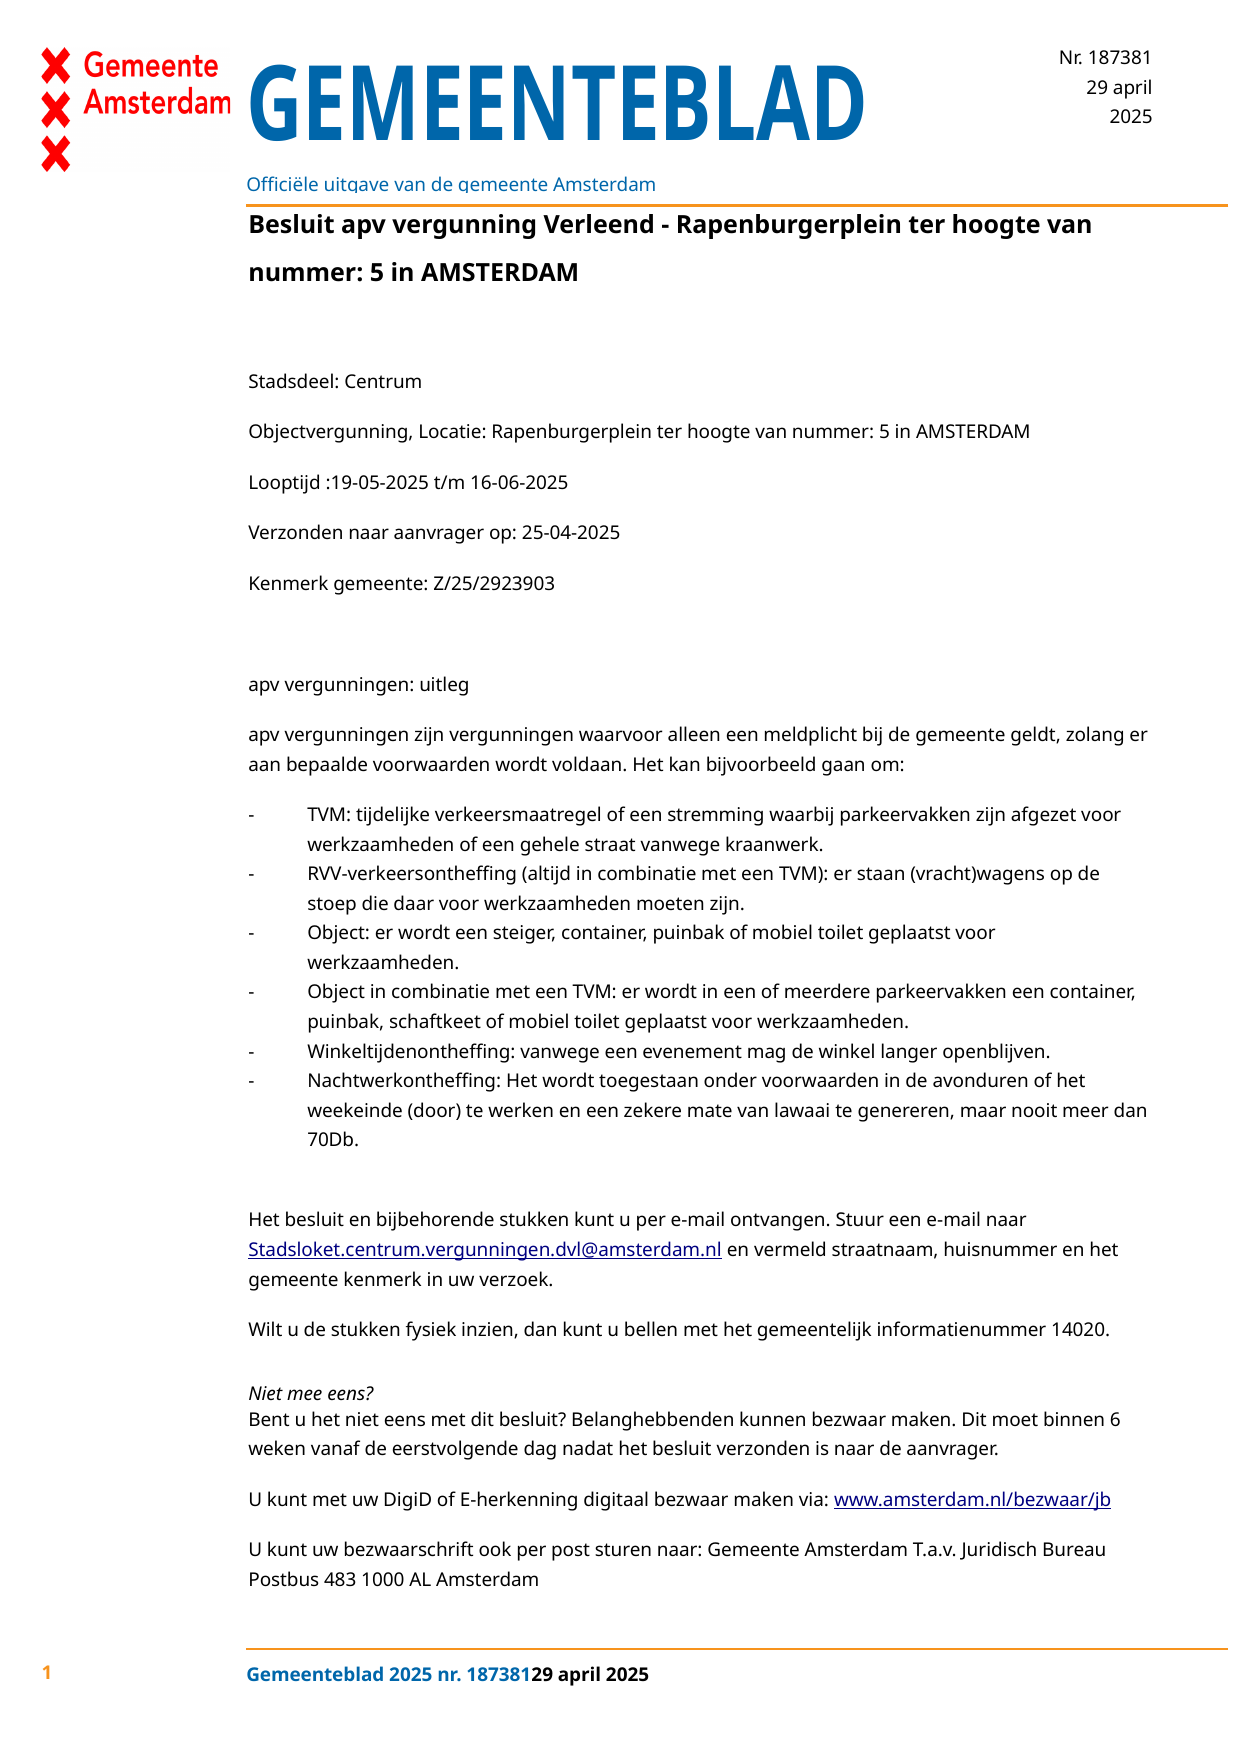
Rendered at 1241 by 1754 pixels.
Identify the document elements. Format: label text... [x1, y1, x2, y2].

text apv vergunningen zijn vergunningen waarvoor alleen een meldplicht bij de gemeente geldt, zolang er aan bepaalde voorwaarden wordt voldaan. Het kan bijvoorbeeld gaan om: [248, 721, 1152, 777]
text Stadsdeel: Centrum [248, 368, 1152, 394]
picture [41, 47, 231, 172]
list Object in combinatie met een TVM: er wordt in een of meerdere parkeervakken een container, puinbak, schaftkeet of mobiel toilet geplaatst voor werkzaamheden. [248, 979, 1152, 1034]
list Object: er wordt een steiger, container, puinbak of mobiel toilet geplaatst voor werkzaamheden. [248, 919, 1152, 975]
text U kunt met uw DigiD of E-herkenning digitaal bezwaar maken via: www.amsterdam.nl/bezwaar/jb [248, 1486, 1152, 1512]
list TVM: tijdelijke verkeersmaatregel of een stremming waarbij parkeervakken zijn afgezet voor werkzaamheden of een gehele straat vanwege kraanwerk. [248, 801, 1152, 857]
text Objectvergunning, Locatie: Rapenburgerplein ter hoogte van nummer: 5 in AMSTERDAM [248, 419, 1152, 444]
text apv vergunningen: uitleg [248, 671, 1152, 697]
list RVV-verkeersontheffing (altijd in combinatie met een TVM): er staan (vracht)wagens op de stoep die daar voor werkzaamheden moeten zijn. [248, 860, 1152, 916]
text Wilt u de stukken fysiek inzien, dan kunt u bellen met het gemeentelijk informatienummer 14020. [248, 1316, 1152, 1342]
text Niet mee eens? [248, 1380, 1152, 1406]
text Kenmerk gemeente: Z/25/2923903 [248, 570, 1152, 596]
text Verzonden naar aanvrager op: 25-04-2025 [248, 519, 1152, 545]
text Looptijd :19-05-2025 t/m 16-06-2025 [248, 469, 1152, 495]
text Bent u het niet eens met dit besluit? Belanghebbenden kunnen bezwaar maken. Dit moet binnen 6 weken vanaf de eerstvolgende dag nadat het besluit verzonden is naar de aanvrager. [248, 1406, 1152, 1461]
list Winkeltijdenontheffing: vanwege een evenement mag de winkel langer openblijven. [248, 1038, 1152, 1064]
text Het besluit en bijbehorende stukken kunt u per e-mail ontvangen. Stuur een e-mail naar Stadsloket.centrum.vergunningen.dvl@amsterdam.nl en vermeld straatnaam, huisnummer en het gemeente kenmerk in uw verzoek. [248, 1207, 1152, 1292]
list Nachtwerkontheffing: Het wordt toegestaan onder voorwaarden in de avonduren of het weekeinde (door) te werken en een zekere mate van lawaai te genereren, maar nooit meer dan 70Db. [248, 1067, 1152, 1152]
text Besluit apv vergunning Verleend - Rapenburgerplein ter hoogte van nummer: 5 in AMSTERDAM [248, 207, 1152, 288]
text U kunt uw bezwaarschrift ook per post sturen naar: Gemeente Amsterdam T.a.v. Juridisch Bureau Postbus 483 1000 AL Amsterdam [248, 1536, 1152, 1592]
